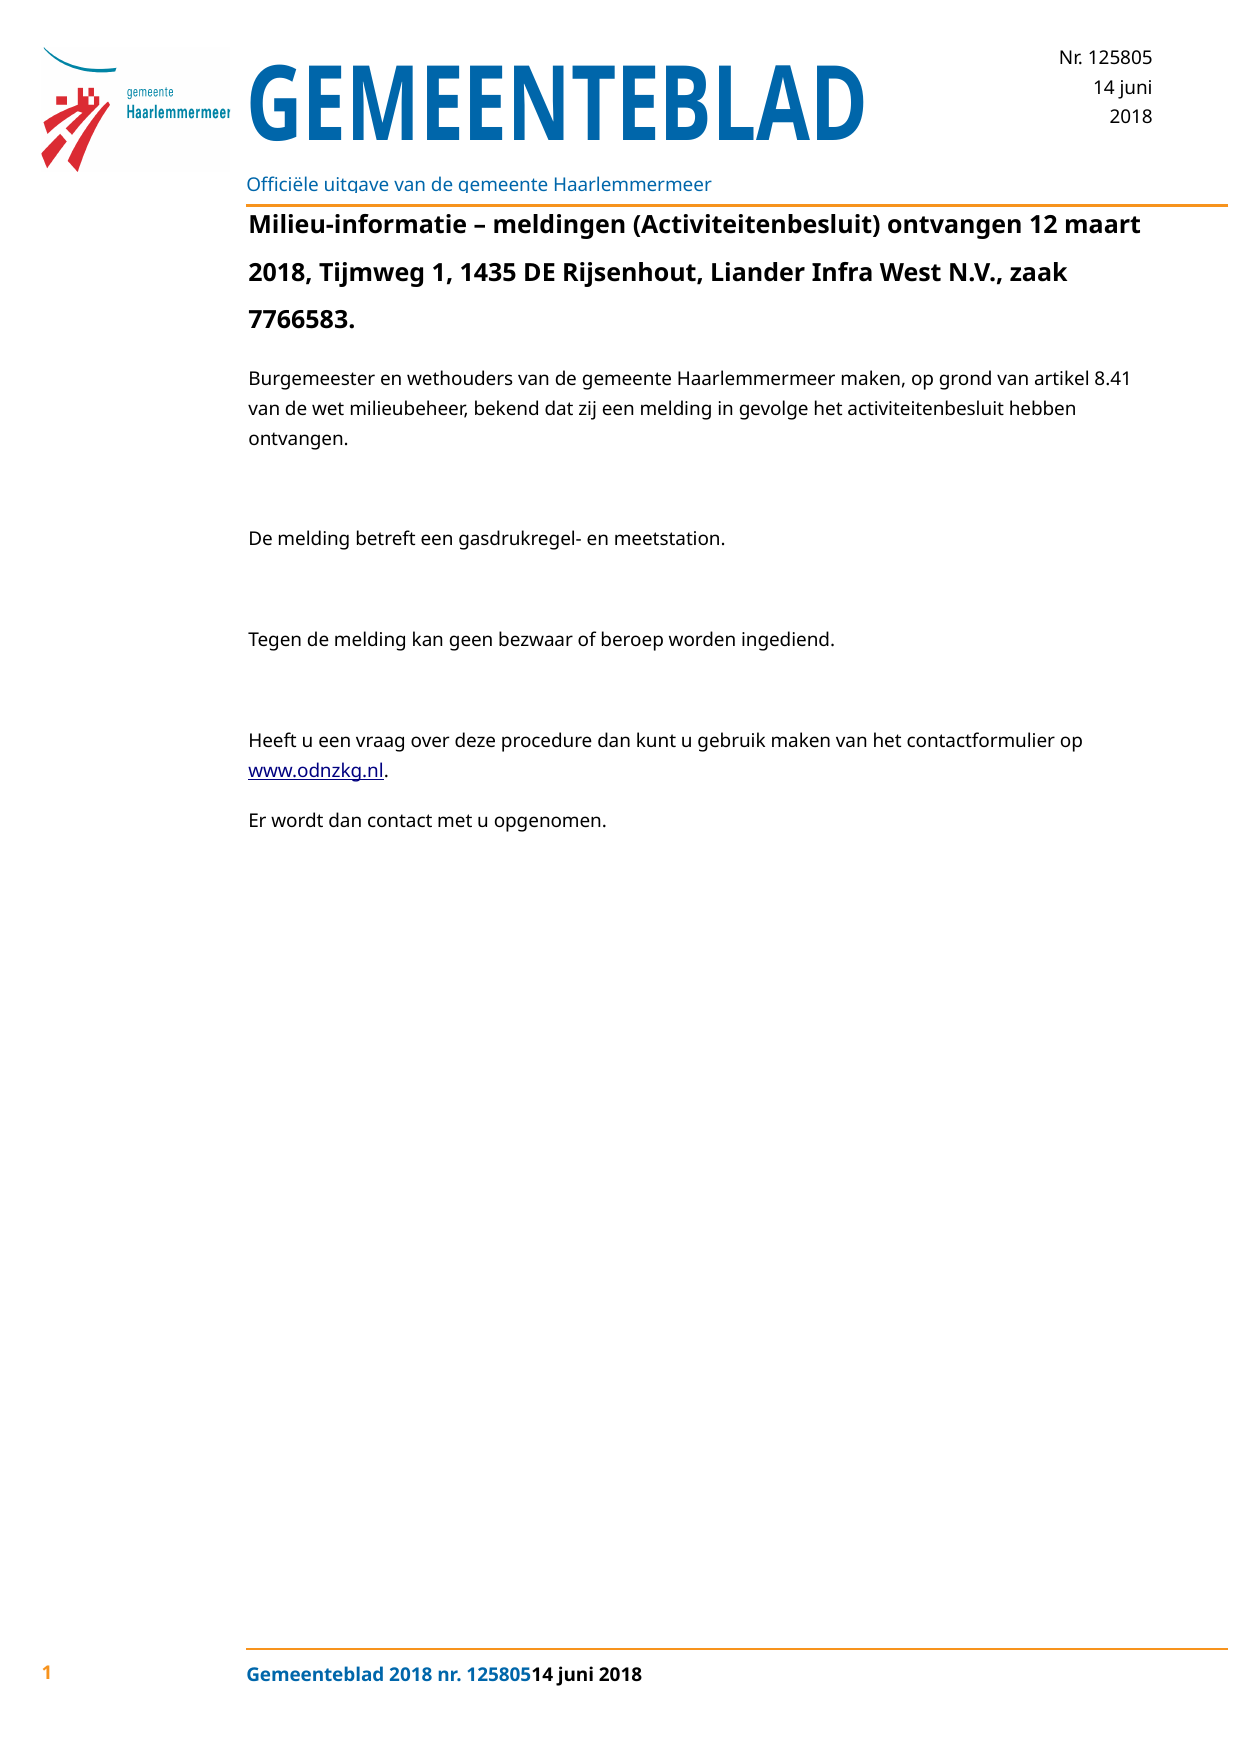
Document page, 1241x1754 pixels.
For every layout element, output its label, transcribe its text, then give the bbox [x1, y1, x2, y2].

picture [41, 47, 231, 172]
text Tegen de melding kan geen bezwaar of beroep worden ingediend. [248, 626, 1152, 652]
text Heeft u een vraag over deze procedure dan kunt u gebruik maken van het contactformulier op www.odnzkg.nl. [248, 727, 1152, 782]
text Burgemeester en wethouders van de gemeente Haarlemmermeer maken, op grond van artikel 8.41 van de wet milieubeheer, bekend dat zij een melding in gevolge het activiteitenbesluit hebben ontvangen. [248, 366, 1152, 450]
text Er wordt dan contact met u opgenomen. [248, 807, 1152, 833]
text Milieu-informatie – meldingen (Activiteitenbesluit) ontvangen 12 maart 2018, Tijmweg 1, 1435 DE Rijsenhout, Liander Infra West N.V., zaak 7766583. [248, 207, 1152, 336]
text De melding betreft een gasdrukregel- en meetstation. [248, 526, 1152, 551]
